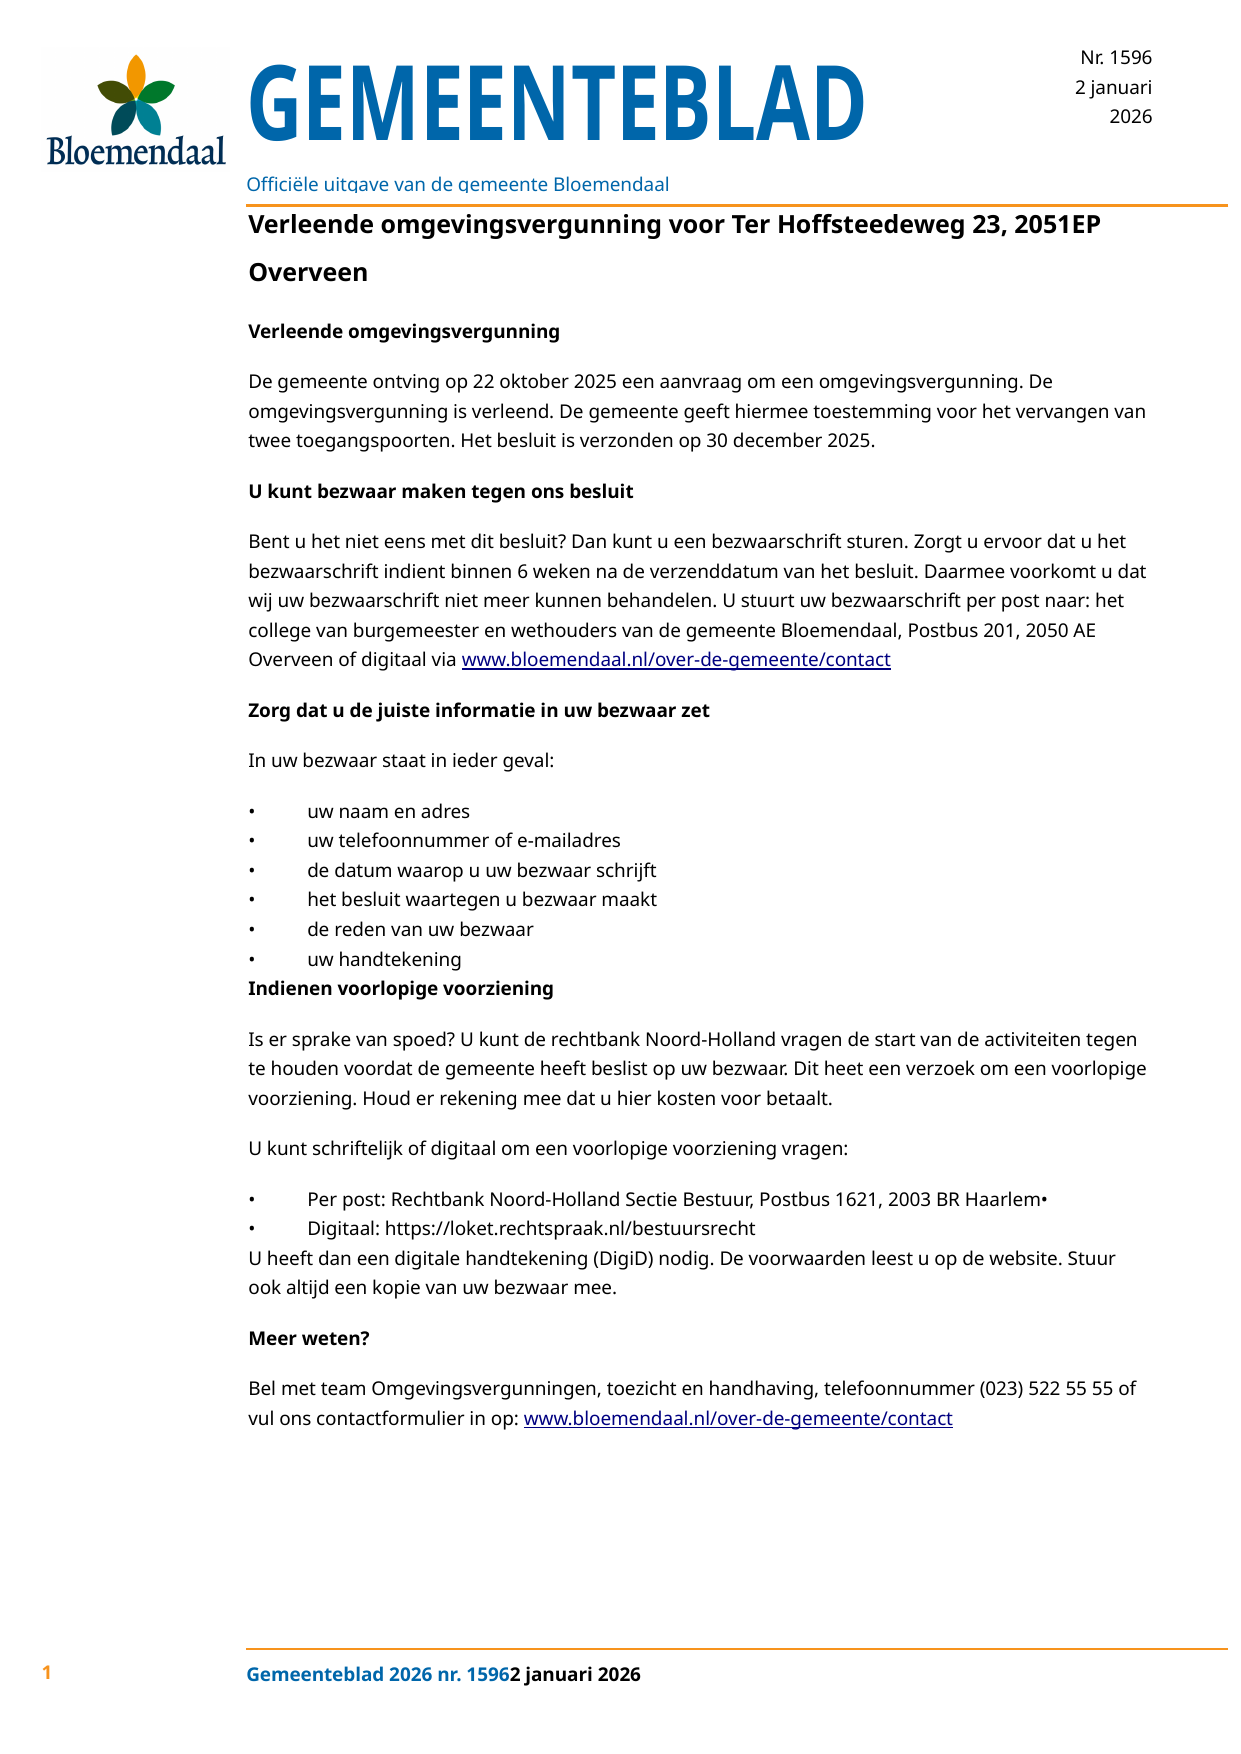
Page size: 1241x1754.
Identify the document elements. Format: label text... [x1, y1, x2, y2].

text Verleende omgevingsvergunning [248, 318, 1152, 344]
text Bel met team Omgevingsvergunningen, toezicht en handhaving, telefoonnummer (023) 522 55 55 of vul ons contactformulier in op: www.bloemendaal.nl/over-de-gemeente/contact [248, 1375, 1152, 1431]
picture [41, 47, 231, 172]
text U kunt bezwaar maken tegen ons besluit [248, 478, 1152, 504]
text Verleende omgevingsvergunning voor Ter Hoffsteedeweg 23, 2051EP Overveen [248, 207, 1152, 288]
text Bent u het niet eens met dit besluit? Dan kunt u een bezwaarschrift sturen. Zorgt u ervoor dat u het bezwaarschrift indient binnen 6 weken na de verzenddatum van het besluit. Daarmee voorkomt u dat wij uw bezwaarschrift niet meer kunnen behandelen. U stuurt uw bezwaarschrift per post naar: het college van burgemeester en wethouders van de gemeente Bloemendaal, Postbus 201, 2050 AE Overveen of digitaal via www.bloemendaal.nl/over-de-gemeente/contact [248, 528, 1152, 672]
text Meer weten? [248, 1325, 1152, 1351]
text Indienen voorlopige voorziening [248, 975, 1152, 1001]
list uw naam en adres [248, 798, 1152, 824]
list het besluit waartegen u bezwaar maakt [248, 887, 1152, 912]
text In uw bezwaar staat in ieder geval: [248, 747, 1152, 773]
text Is er sprake van spoed? U kunt de rechtbank Noord-Holland vragen de start van de activiteiten tegen te houden voordat de gemeente heeft beslist op uw bezwaar. Dit heet een verzoek om een voorlopige voorziening. Houd er rekening mee dat u hier kosten voor betaalt. [248, 1026, 1152, 1111]
list Per post: Rechtbank Noord-Holland Sectie Bestuur, Postbus 1621, 2003 BR Haarlem• [248, 1186, 1152, 1212]
text Zorg dat u de juiste informatie in uw bezwaar zet [248, 697, 1152, 723]
list de datum waarop u uw bezwaar schrijft [248, 857, 1152, 883]
list Digitaal: https://loket.rechtspraak.nl/bestuursrecht [248, 1215, 1152, 1241]
text De gemeente ontving op 22 oktober 2025 een aanvraag om een omgevingsvergunning. De omgevingsvergunning is verleend. De gemeente geeft hiermee toestemming voor het vervangen van twee toegangspoorten. Het besluit is verzonden op 30 december 2025. [248, 368, 1152, 453]
list uw telefoonnummer of e-mailadres [248, 827, 1152, 853]
list de reden van uw bezwaar [248, 916, 1152, 942]
text U heeft dan een digitale handtekening (DigiD) nodig. De voorwaarden leest u op de website. Stuur ook altijd een kopie van uw bezwaar mee. [248, 1245, 1152, 1300]
list uw handtekening [248, 946, 1152, 972]
text U kunt schriftelijk of digitaal om een voorlopige voorziening vragen: [248, 1135, 1152, 1161]
